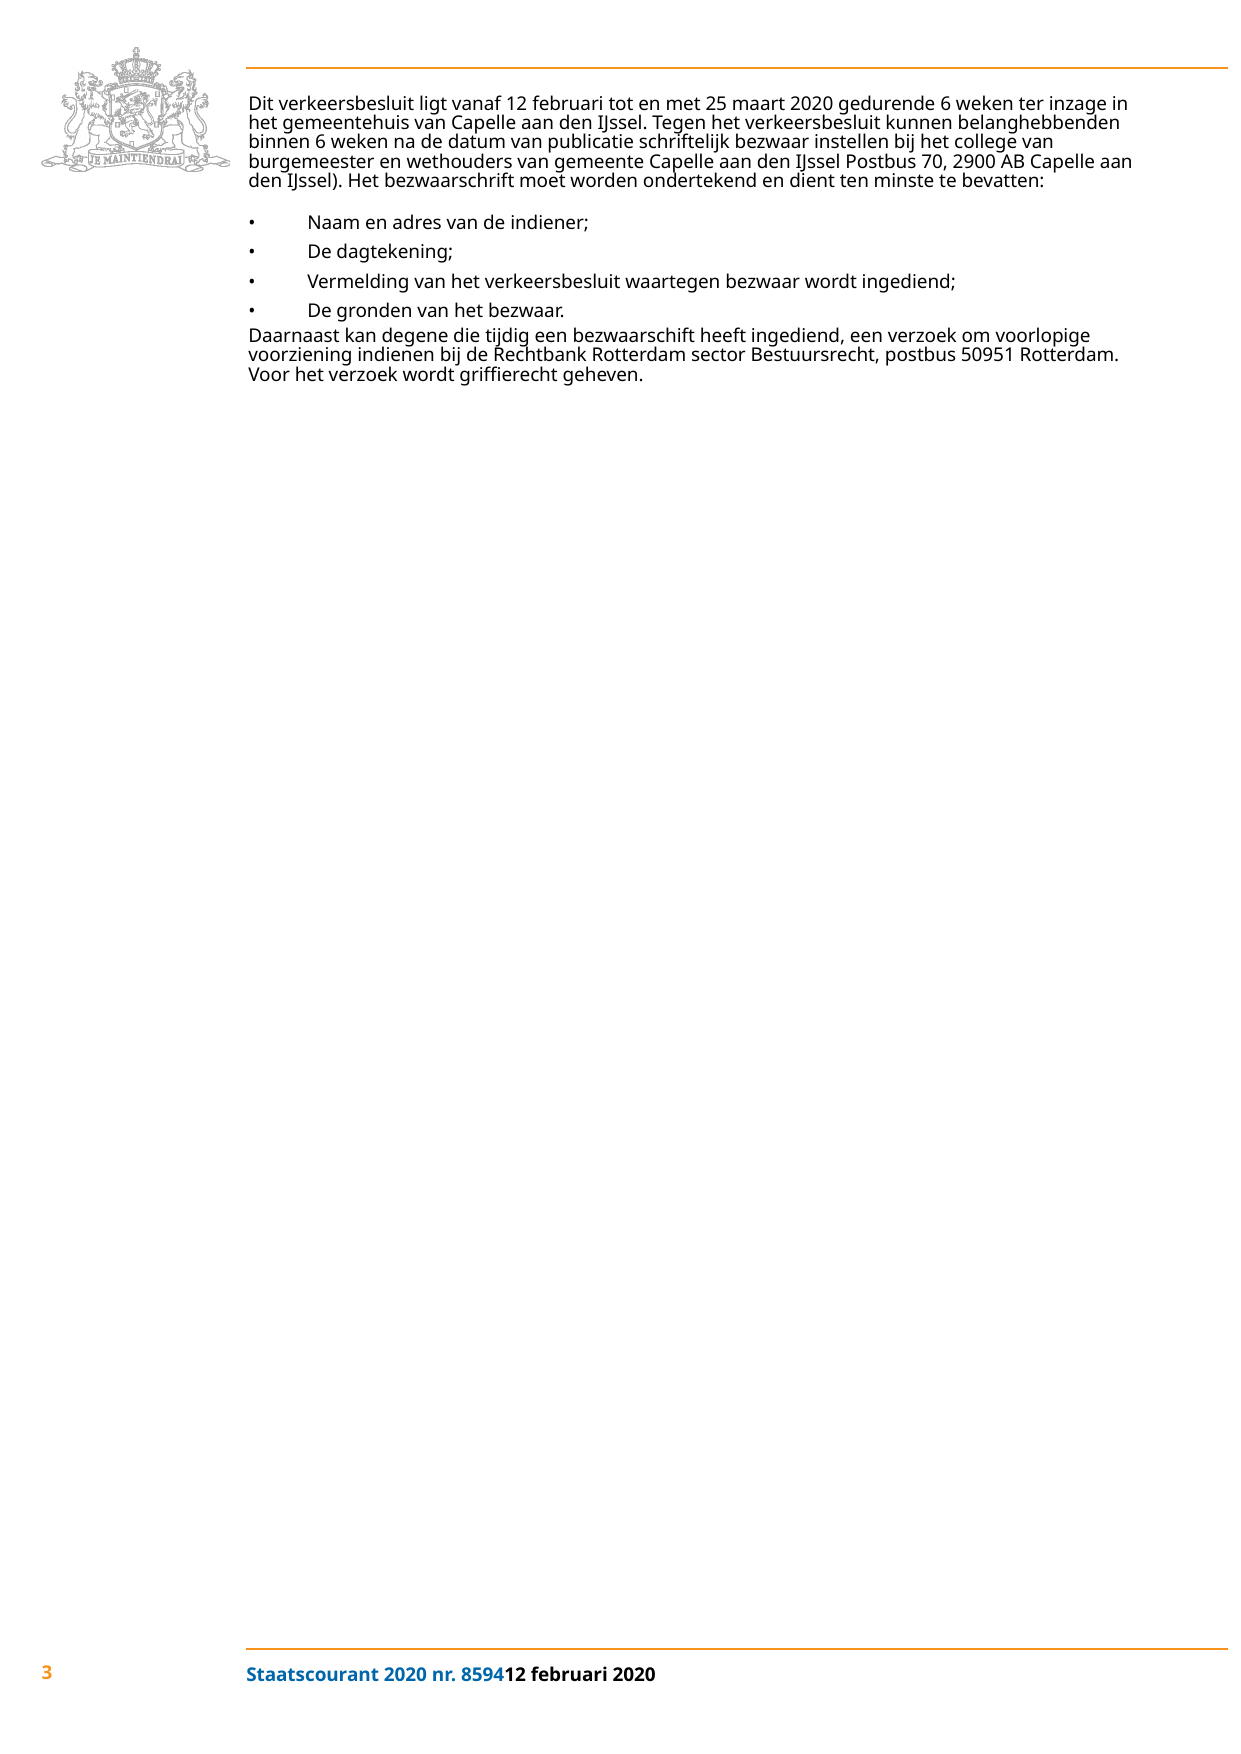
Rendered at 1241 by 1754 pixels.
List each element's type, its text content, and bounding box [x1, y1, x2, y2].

list De dagtekening; [248, 238, 1152, 264]
list De gronden van het bezwaar. [248, 298, 1152, 323]
list Vermelding van het verkeersbesluit waartegen bezwaar wordt ingediend; [248, 268, 1152, 294]
picture [41, 47, 231, 172]
text Daarnaast kan degene die tijdig een bezwaarschift heeft ingediend, een verzoek om voorlopige voorziening indienen bij de Rechtbank Rotterdam sector Bestuursrecht, postbus 50951 Rotterdam. Voor het verzoek wordt griffierecht geheven. [248, 327, 1152, 385]
list Naam en adres van de indiener; [248, 209, 1152, 234]
text Dit verkeersbesluit ligt vanaf 12 februari tot en met 25 maart 2020 gedurende 6 weken ter inzage in het gemeentehuis van Capelle aan den IJssel. Tegen het verkeersbesluit kunnen belanghebbenden binnen 6 weken na de datum van publicatie schriftelijk bezwaar instellen bij het college van burgemeester en wethouders van gemeente Capelle aan den IJssel Postbus 70, 2900 AB Capelle aan den IJssel). Het bezwaarschrift moet worden ondertekend en dient ten minste te bevatten: [248, 95, 1152, 191]
